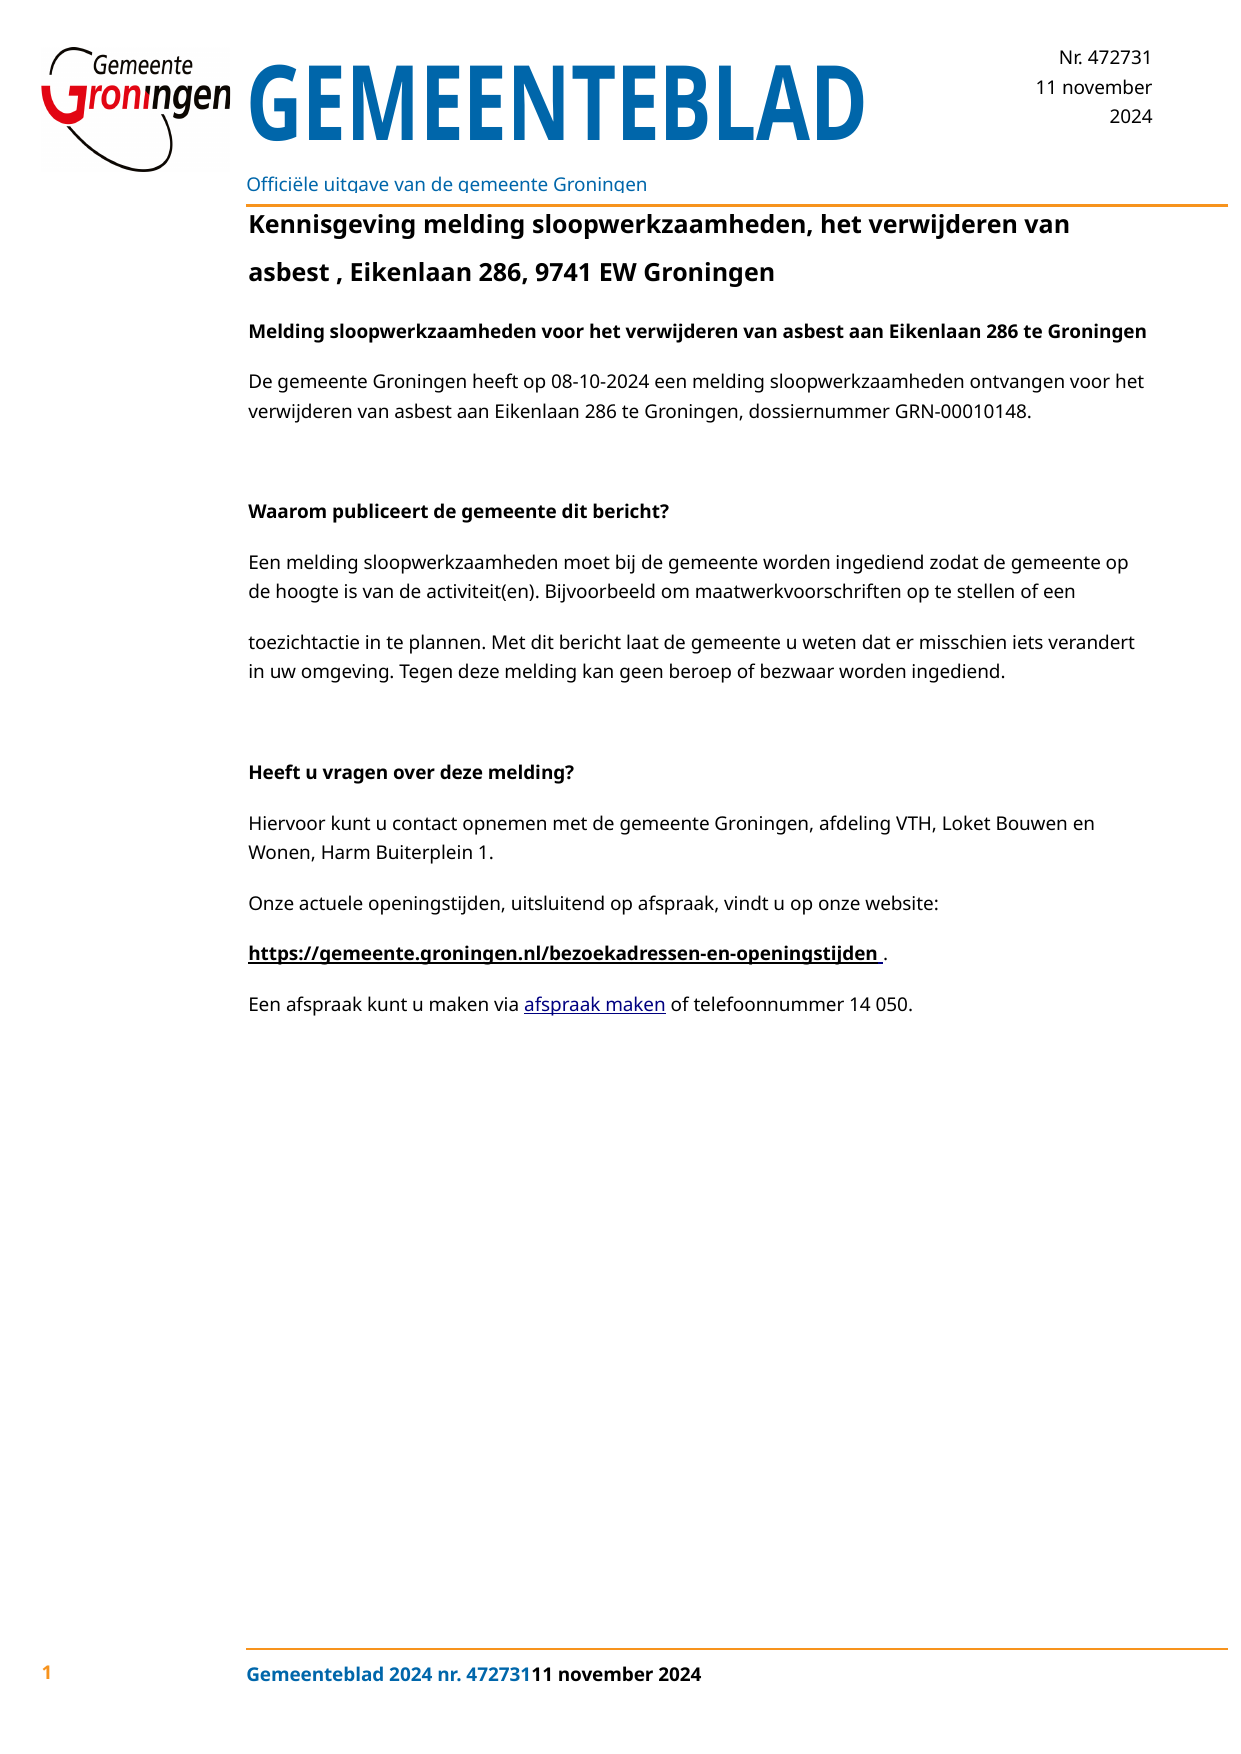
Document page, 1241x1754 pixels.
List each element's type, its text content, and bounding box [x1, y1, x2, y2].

text Hiervoor kunt u contact opnemen met de gemeente Groningen, afdeling VTH, Loket Bouwen en Wonen, Harm Buiterplein 1. [248, 810, 1152, 865]
text Waarom publiceert de gemeente dit bericht? [248, 499, 1152, 524]
text Een afspraak kunt u maken via afspraak maken of telefoonnummer 14 050. [248, 991, 1152, 1017]
text toezichtactie in te plannen. Met dit bericht laat de gemeente u weten dat er misschien iets verandert in uw omgeving. Tegen deze melding kan geen beroep of bezwaar worden ingediend. [248, 629, 1152, 684]
text https://gemeente.groningen.nl/bezoekadressen-en-openingstijden . [248, 940, 1152, 966]
text Onze actuele openingstijden, uitsluitend op afspraak, vindt u op onze website: [248, 890, 1152, 916]
text Kennisgeving melding sloopwerkzaamheden, het verwijderen van asbest , Eikenlaan 286, 9741 EW Groningen [248, 207, 1152, 288]
text Heeft u vragen over deze melding? [248, 759, 1152, 785]
text Melding sloopwerkzaamheden voor het verwijderen van asbest aan Eikenlaan 286 te Groningen [248, 318, 1152, 344]
text De gemeente Groningen heeft op 08-10-2024 een melding sloopwerkzaamheden ontvangen voor het verwijderen van asbest aan Eikenlaan 286 te Groningen, dossiernummer GRN-00010148. [248, 368, 1152, 424]
text Een melding sloopwerkzaamheden moet bij de gemeente worden ingediend zodat de gemeente op de hoogte is van de activiteit(en). Bijvoorbeeld om maatwerkvoorschriften op te stellen of een [248, 549, 1152, 604]
picture [41, 47, 231, 172]
